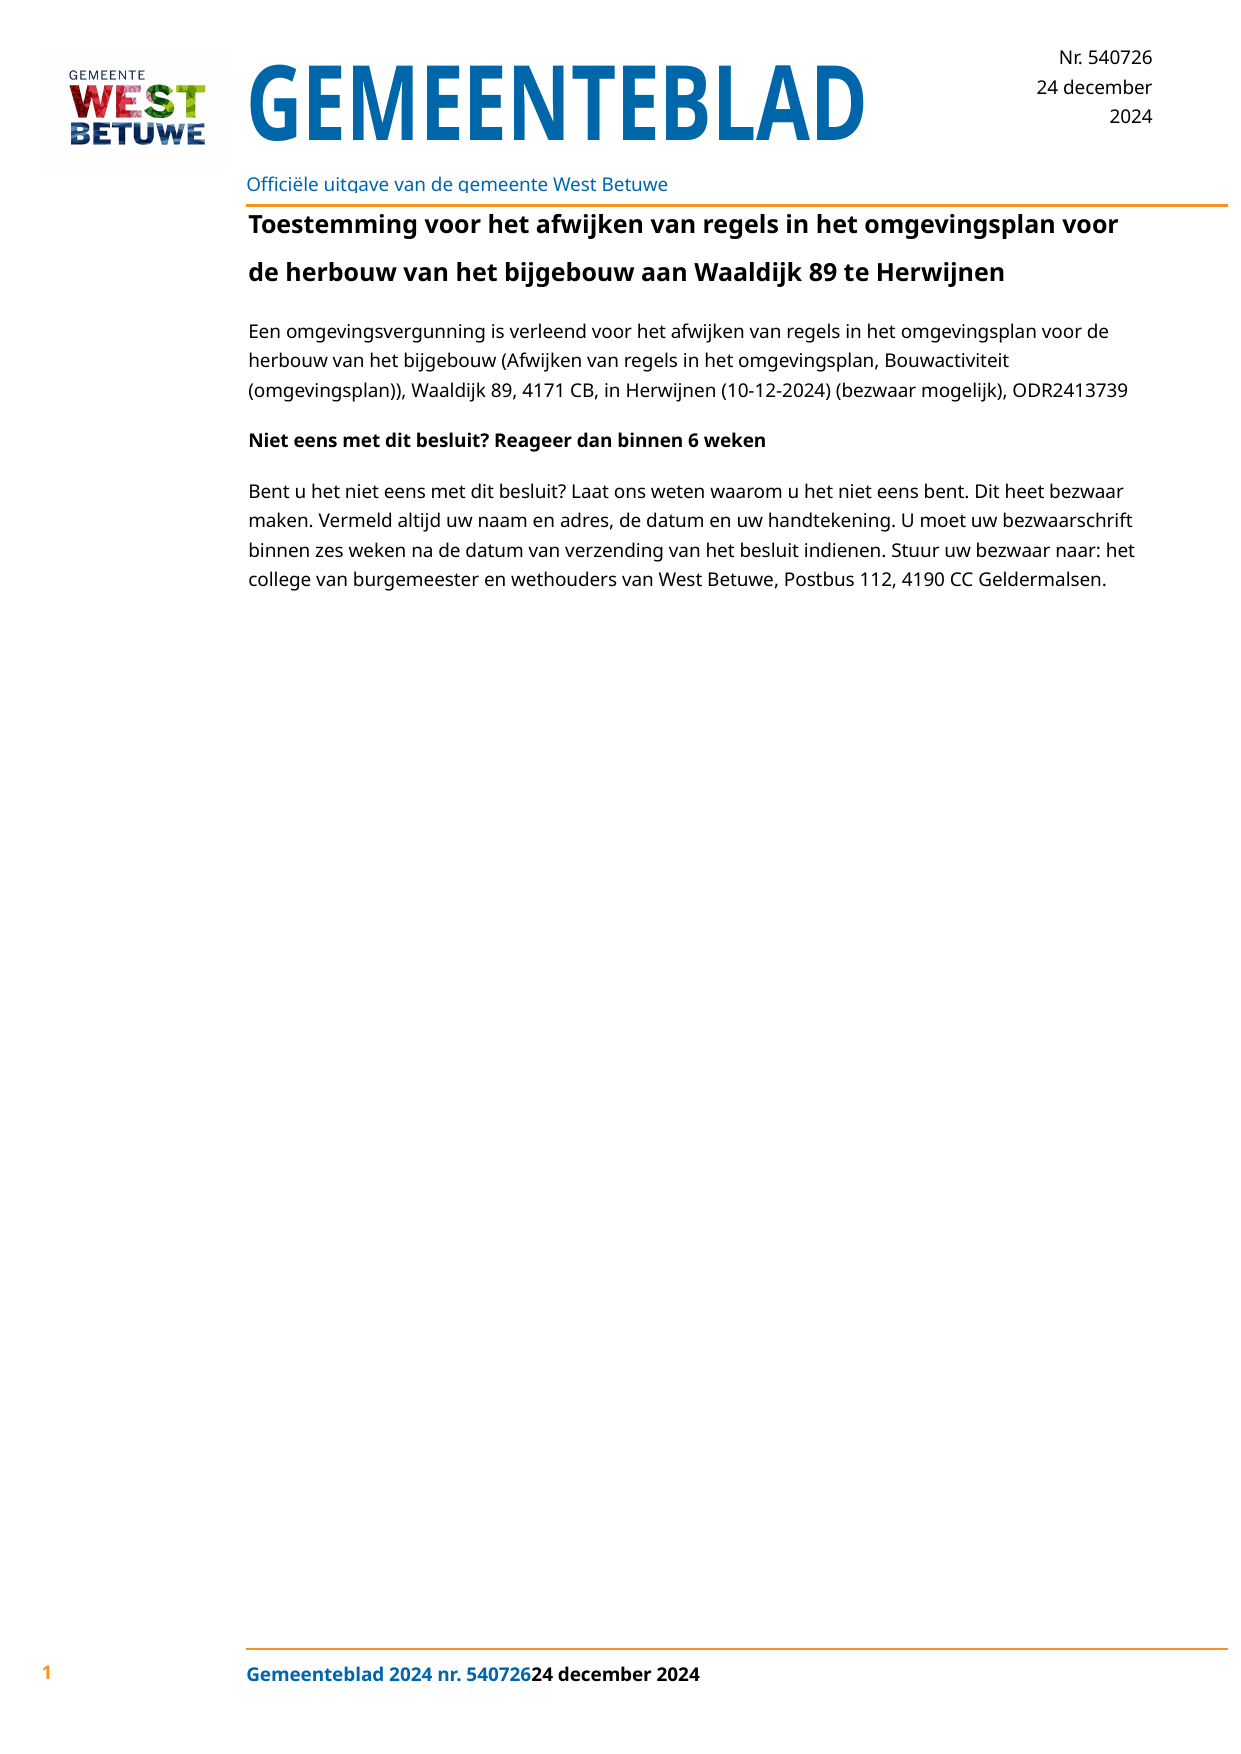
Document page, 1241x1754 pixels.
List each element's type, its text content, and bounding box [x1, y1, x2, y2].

text Toestemming voor het afwijken van regels in het omgevingsplan voor de herbouw van het bijgebouw aan Waaldijk 89 te Herwijnen [248, 207, 1152, 288]
text Niet eens met dit besluit? Reageer dan binnen 6 weken [248, 427, 1152, 453]
text Een omgevingsvergunning is verleend voor het afwijken van regels in het omgevingsplan voor de herbouw van het bijgebouw (Afwijken van regels in het omgevingsplan, Bouwactiviteit (omgevingsplan)), Waaldijk 89, 4171 CB, in Herwijnen (10-12-2024) (bezwaar mogelijk), ODR2413739 [248, 318, 1152, 403]
text Bent u het niet eens met dit besluit? Laat ons weten waarom u het niet eens bent. Dit heet bezwaar maken. Vermeld altijd uw naam en adres, de datum en uw handtekening. U moet uw bezwaarschrift binnen zes weken na de datum van verzending van het besluit indienen. Stuur uw bezwaar naar: het college van burgemeester en wethouders van West Betuwe, Postbus 112, 4190 CC Geldermalsen. [248, 478, 1152, 592]
picture [41, 47, 231, 172]
